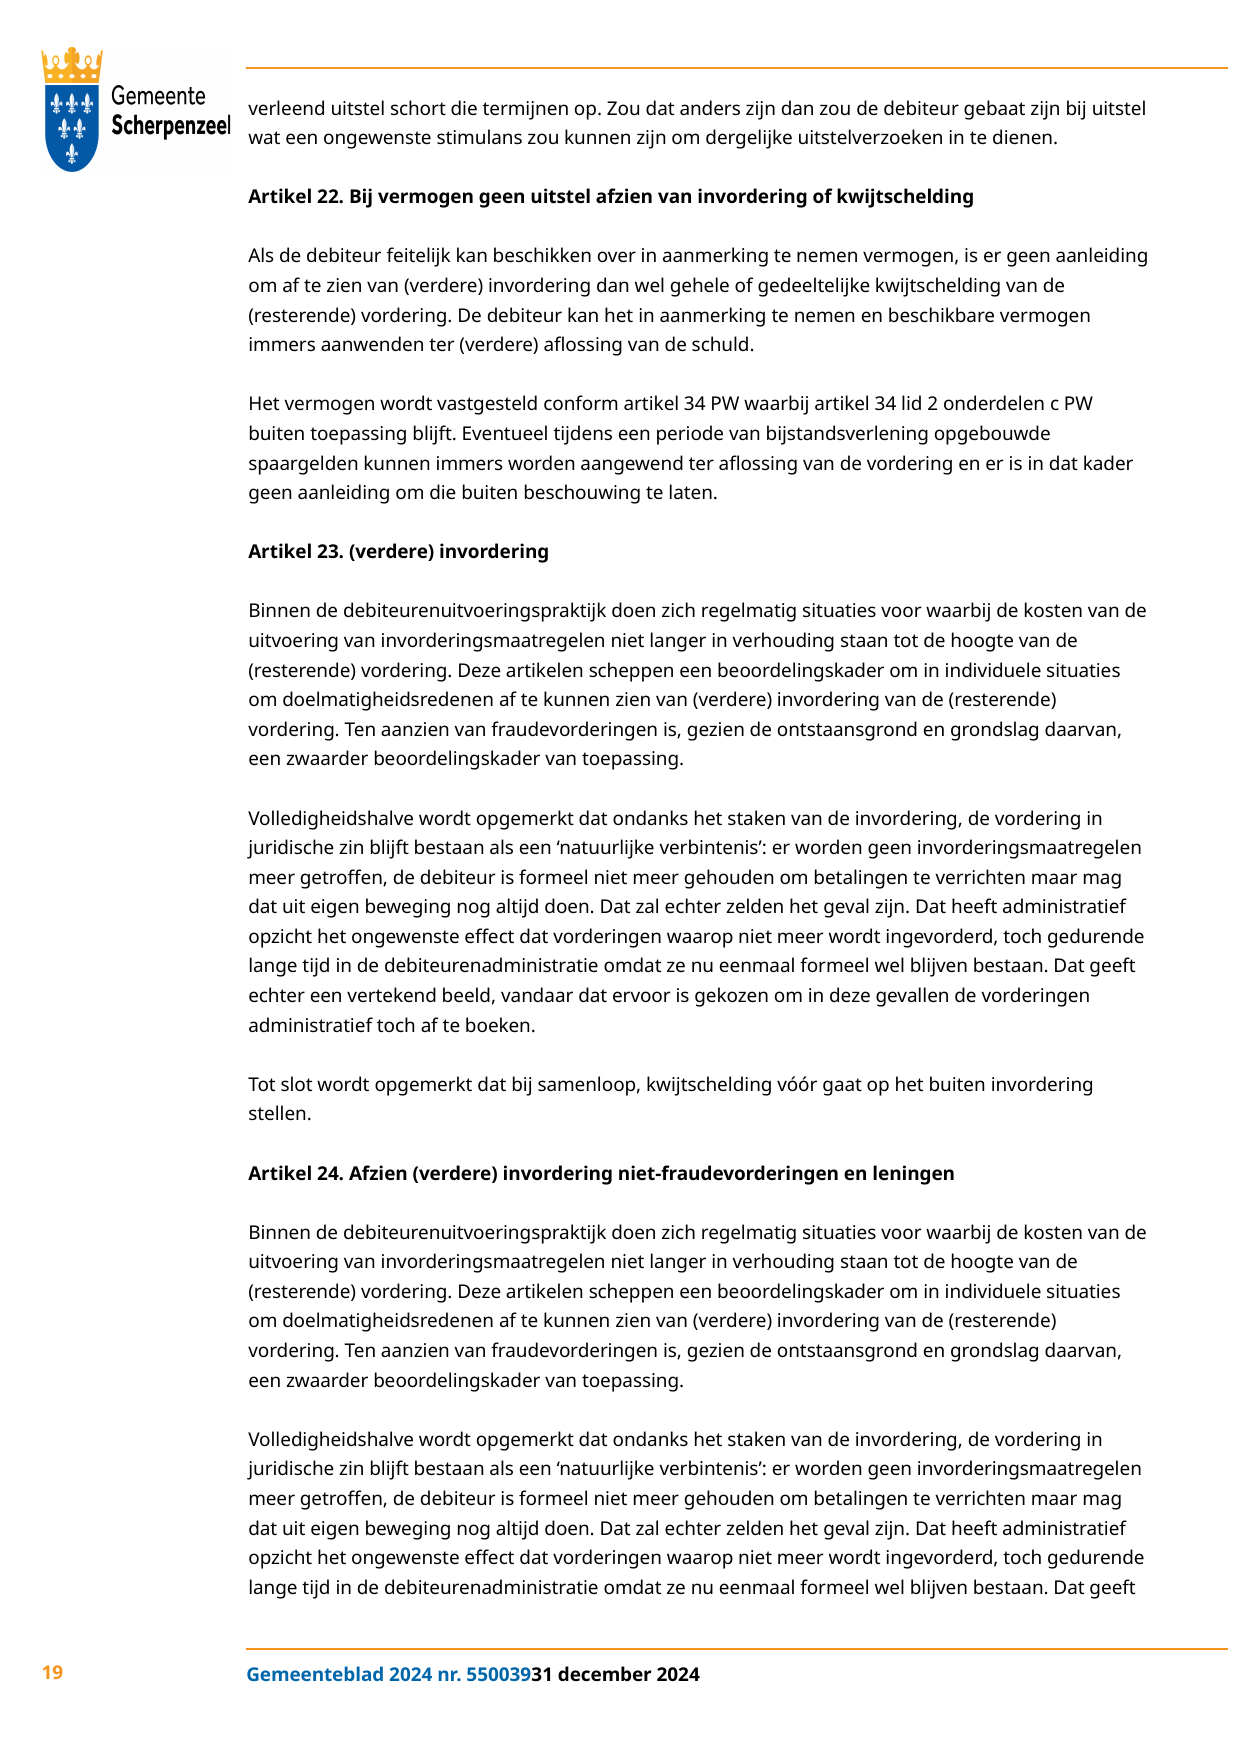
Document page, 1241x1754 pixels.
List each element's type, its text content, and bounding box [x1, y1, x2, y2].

text Artikel 23. (verdere) invordering [248, 538, 1152, 564]
text Artikel 22. Bij vermogen geen uitstel afzien van invordering of kwijtschelding [248, 183, 1152, 209]
text Binnen de debiteurenuitvoeringspraktijk doen zich regelmatig situaties voor waarbij de kosten van de uitvoering van invorderingsmaatregelen niet langer in verhouding staan tot de hoogte van de (resterende) vordering. Deze artikelen scheppen een beoordelingskader om in individuele situaties om doelmatigheidsredenen af te kunnen zien van (verdere) invordering van de (resterende) vordering. Ten aanzien van fraudevorderingen is, gezien de ontstaansgrond en grondslag daarvan, een zwaarder beoordelingskader van toepassing. [248, 1219, 1152, 1393]
text Binnen de debiteurenuitvoeringspraktijk doen zich regelmatig situaties voor waarbij de kosten van de uitvoering van invorderingsmaatregelen niet langer in verhouding staan tot de hoogte van de (resterende) vordering. Deze artikelen scheppen een beoordelingskader om in individuele situaties om doelmatigheidsredenen af te kunnen zien van (verdere) invordering van de (resterende) vordering. Ten aanzien van fraudevorderingen is, gezien de ontstaansgrond en grondslag daarvan, een zwaarder beoordelingskader van toepassing. [248, 598, 1152, 771]
picture [41, 47, 231, 172]
text Artikel 24. Afzien (verdere) invordering niet-fraudevorderingen en leningen [248, 1160, 1152, 1186]
text Volledigheidshalve wordt opgemerkt dat ondanks het staken van de invordering, de vordering in juridische zin blijft bestaan als een ‘natuurlijke verbintenis’: er worden geen invorderingsmaatregelen meer getroffen, de debiteur is formeel niet meer gehouden om betalingen te verrichten maar mag dat uit eigen beweging nog altijd doen. Dat zal echter zelden het geval zijn. Dat heeft administratief opzicht het ongewenste effect dat vorderingen waarop niet meer wordt ingevorderd, toch gedurende lange tijd in de debiteurenadministratie omdat ze nu eenmaal formeel wel blijven bestaan. Dat geeft [248, 1426, 1152, 1600]
text Het vermogen wordt vastgesteld conform artikel 34 PW waarbij artikel 34 lid 2 onderdelen c PW buiten toepassing blijft. Eventueel tijdens een periode van bijstandsverlening opgebouwde spaargelden kunnen immers worden aangewend ter aflossing van de vordering en er is in dat kader geen aanleiding om die buiten beschouwing te laten. [248, 391, 1152, 505]
text Als de debiteur feitelijk kan beschikken over in aanmerking te nemen vermogen, is er geen aanleiding om af te zien van (verdere) invordering dan wel gehele of gedeeltelijke kwijtschelding van de (resterende) vordering. De debiteur kan het in aanmerking te nemen en beschikbare vermogen immers aanwenden ter (verdere) aflossing van de schuld. [248, 243, 1152, 357]
text Volledigheidshalve wordt opgemerkt dat ondanks het staken van de invordering, de vordering in juridische zin blijft bestaan als een ‘natuurlijke verbintenis’: er worden geen invorderingsmaatregelen meer getroffen, de debiteur is formeel niet meer gehouden om betalingen te verrichten maar mag dat uit eigen beweging nog altijd doen. Dat zal echter zelden het geval zijn. Dat heeft administratief opzicht het ongewenste effect dat vorderingen waarop niet meer wordt ingevorderd, toch gedurende lange tijd in de debiteurenadministratie omdat ze nu eenmaal formeel wel blijven bestaan. Dat geeft echter een vertekend beeld, vandaar dat ervoor is gekozen om in deze gevallen de vorderingen administratief toch af te boeken. [248, 805, 1152, 1038]
text Tot slot wordt opgemerkt dat bij samenloop, kwijtschelding vóór gaat op het buiten invordering stellen. [248, 1071, 1152, 1126]
text verleend uitstel schort die termijnen op. Zou dat anders zijn dan zou de debiteur gebaat zijn bij uitstel wat een ongewenste stimulans zou kunnen zijn om dergelijke uitstelverzoeken in te dienen. [248, 95, 1152, 150]
